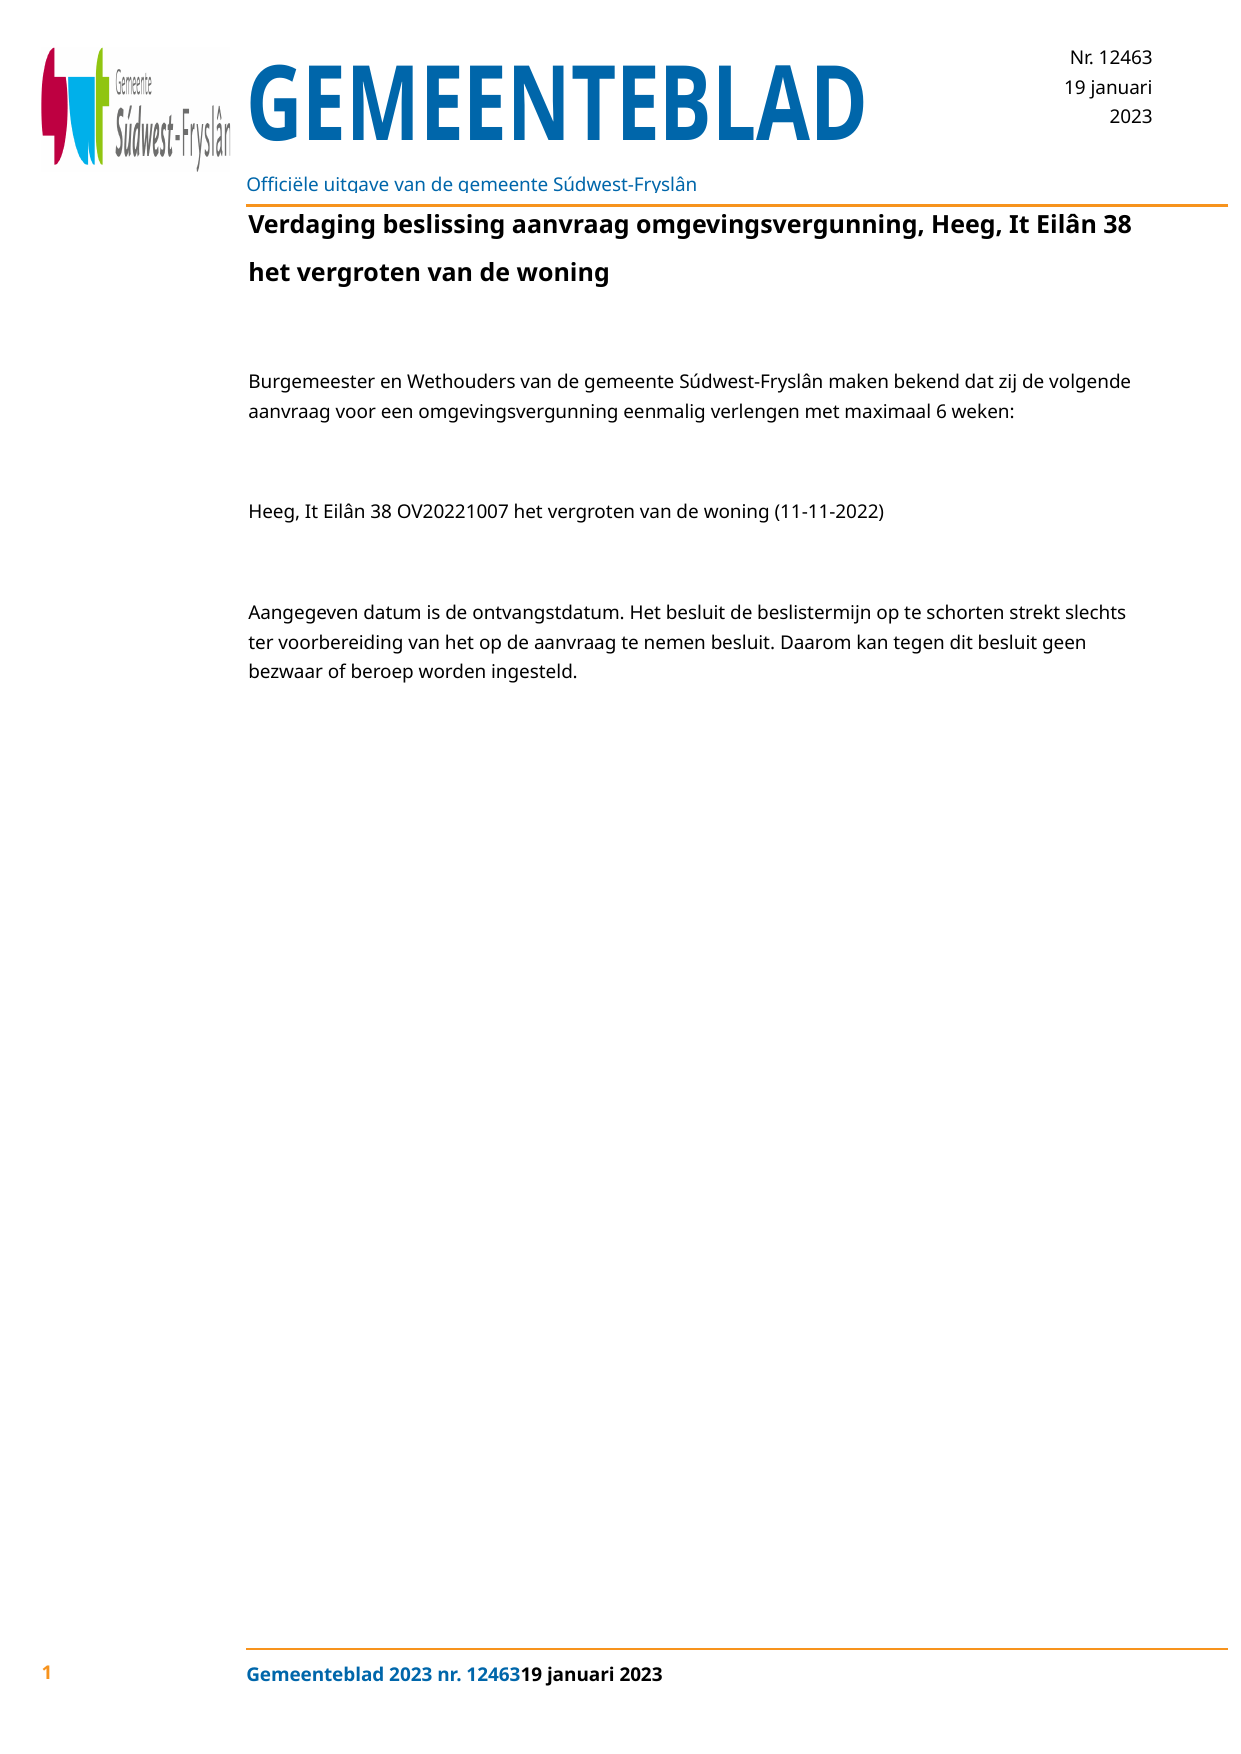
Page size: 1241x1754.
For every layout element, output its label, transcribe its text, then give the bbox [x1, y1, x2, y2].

text Verdaging beslissing aanvraag omgevingsvergunning, Heeg, It Eilân 38 het vergroten van de woning [248, 207, 1152, 288]
text Heeg, It Eilân 38 OV20221007 het vergroten van de woning (11-11-2022) [248, 499, 1152, 524]
text Burgemeester en Wethouders van de gemeente Súdwest-Fryslân maken bekend dat zij de volgende aanvraag voor een omgevingsvergunning eenmalig verlengen met maximaal 6 weken: [248, 368, 1152, 424]
text Aangegeven datum is de ontvangstdatum. Het besluit de beslistermijn op te schorten strekt slechts ter voorbereiding van het op de aanvraag te nemen besluit. Daarom kan tegen dit besluit geen bezwaar of beroep worden ingesteld. [248, 599, 1152, 684]
picture [41, 47, 231, 172]
